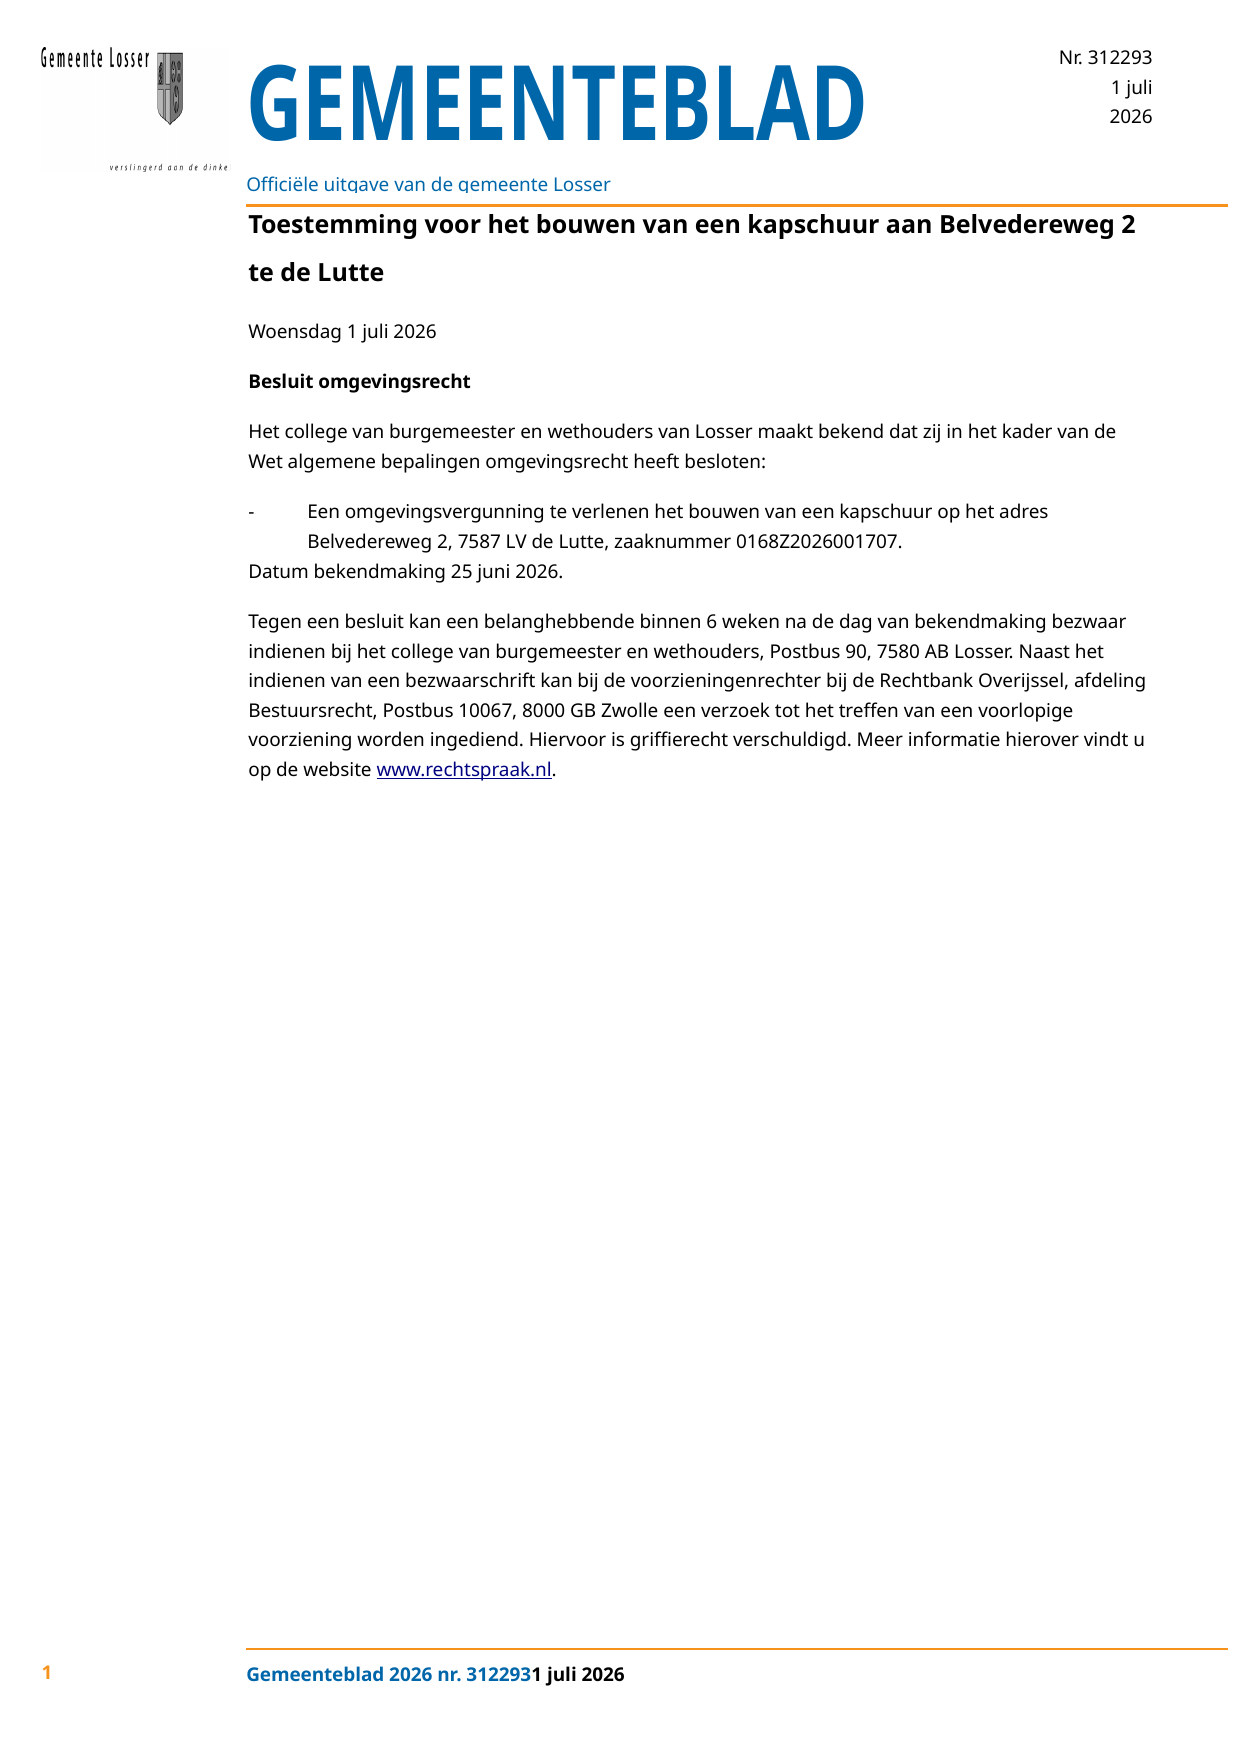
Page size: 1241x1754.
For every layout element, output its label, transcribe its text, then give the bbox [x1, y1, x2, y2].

list Een omgevingsvergunning te verlenen het bouwen van een kapschuur op het adres Belvedereweg 2, 7587 LV de Lutte, zaaknummer 0168Z2026001707. [248, 499, 1152, 554]
picture [41, 47, 231, 172]
text Tegen een besluit kan een belanghebbende binnen 6 weken na de dag van bekendmaking bezwaar indienen bij het college van burgemeester en wethouders, Postbus 90, 7580 AB Losser. Naast het indienen van een bezwaarschrift kan bij de voorzieningenrechter bij de Rechtbank Overijssel, afdeling Bestuursrecht, Postbus 10067, 8000 GB Zwolle een verzoek tot het treffen van een voorlopige voorziening worden ingediend. Hiervoor is griffierecht verschuldigd. Meer informatie hierover vindt u op de website www.rechtspraak.nl. [248, 608, 1152, 782]
text Datum bekendmaking 25 juni 2026. [248, 558, 1152, 584]
text Woensdag 1 juli 2026 [248, 318, 1152, 344]
text Het college van burgemeester en wethouders van Losser maakt bekend dat zij in het kader van de Wet algemene bepalingen omgevingsrecht heeft besloten: [248, 419, 1152, 474]
text Toestemming voor het bouwen van een kapschuur aan Belvedereweg 2 te de Lutte [248, 207, 1152, 288]
text Besluit omgevingsrecht [248, 368, 1152, 394]
